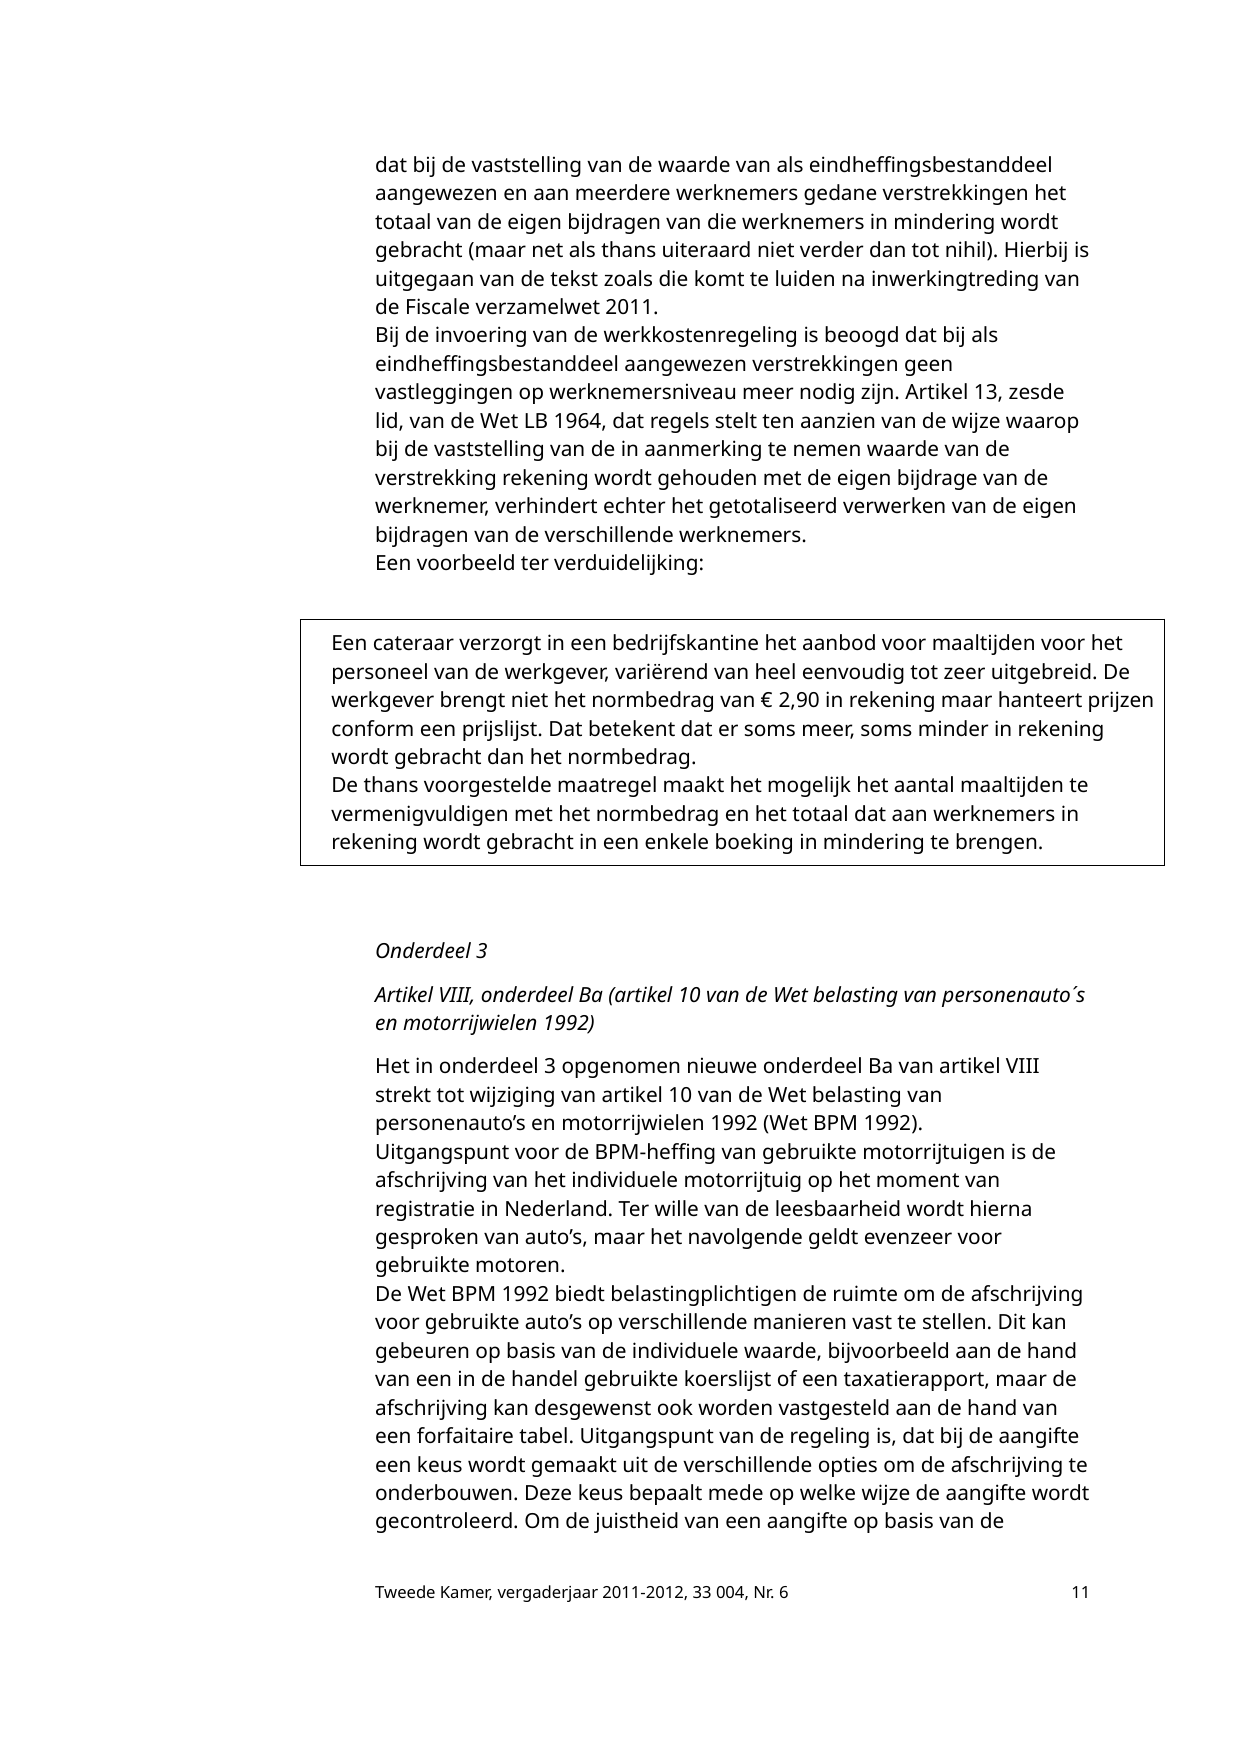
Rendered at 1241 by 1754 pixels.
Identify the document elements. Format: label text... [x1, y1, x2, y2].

text Een cateraar verzorgt in een bedrijfskantine het aanbod voor maaltijden voor het personeel van de werkgever, variërend van heel eenvoudig tot zeer uitgebreid. De werkgever brengt niet het normbedrag van € 2,90 in rekening maar hanteert prijzen conform een prijslijst. Dat betekent dat er soms meer, soms minder in rekening wordt gebracht dan het normbedrag. [331, 628, 1155, 771]
text Onderdeel 3 [375, 936, 1090, 965]
text Een voorbeeld ter verduidelijking: [375, 548, 1090, 577]
text Het in onderdeel 3 opgenomen nieuwe onderdeel Ba van artikel VIII strekt tot wijziging van artikel 10 van de Wet belasting van personenauto’s en motorrijwielen 1992 (Wet BPM 1992). [375, 1052, 1090, 1137]
text Bij de invoering van de werkkostenregeling is beoogd dat bij als eindheffingsbestanddeel aangewezen verstrekkingen geen vastleggingen op werknemersniveau meer nodig zijn. Artikel 13, zesde lid, van de Wet LB 1964, dat regels stelt ten aanzien van de wijze waarop bij de vaststelling van de in aanmerking te nemen waarde van de verstrekking rekening wordt gehouden met de eigen bijdrage van de werknemer, verhindert echter het getotaliseerd verwerken van de eigen bijdragen van de verschillende werknemers. [375, 321, 1090, 548]
text De thans voorgestelde maatregel maakt het mogelijk het aantal maaltijden te vermenigvuldigen met het normbedrag en het totaal dat aan werknemers in rekening wordt gebracht in een enkele boeking in mindering te brengen. [331, 771, 1155, 856]
text Uitgangspunt voor de BPM-heffing van gebruikte motorrijtuigen is de afschrijving van het individuele motorrijtuig op het moment van registratie in Nederland. Ter wille van de leesbaarheid wordt hierna gesproken van auto’s, maar het navolgende geldt evenzeer voor gebruikte motoren. [375, 1137, 1090, 1279]
text dat bij de vaststelling van de waarde van als eindheffingsbestanddeel aangewezen en aan meerdere werknemers gedane verstrekkingen het totaal van de eigen bijdragen van die werknemers in mindering wordt gebracht (maar net als thans uiteraard niet verder dan tot nihil). Hierbij is uitgegaan van de tekst zoals die komt te luiden na inwerkingtreding van de Fiscale verzamelwet 2011. [375, 150, 1090, 321]
text Artikel VIII, onderdeel Ba (artikel 10 van de Wet belasting van personenauto´s en motorrijwielen 1992) [375, 980, 1090, 1037]
text De Wet BPM 1992 biedt belastingplichtigen de ruimte om de afschrijving voor gebruikte auto’s op verschillende manieren vast te stellen. Dit kan gebeuren op basis van de individuele waarde, bijvoorbeeld aan de hand van een in de handel gebruikte koerslijst of een taxatierapport, maar de afschrijving kan desgewenst ook worden vastgesteld aan de hand van een forfaitaire tabel. Uitgangspunt van de regeling is, dat bij de aangifte een keus wordt gemaakt uit de verschillende opties om de afschrijving te onderbouwen. Deze keus bepaalt mede op welke wijze de aangifte wordt gecontroleerd. Om de juistheid van een aangifte op basis van de [375, 1279, 1090, 1535]
